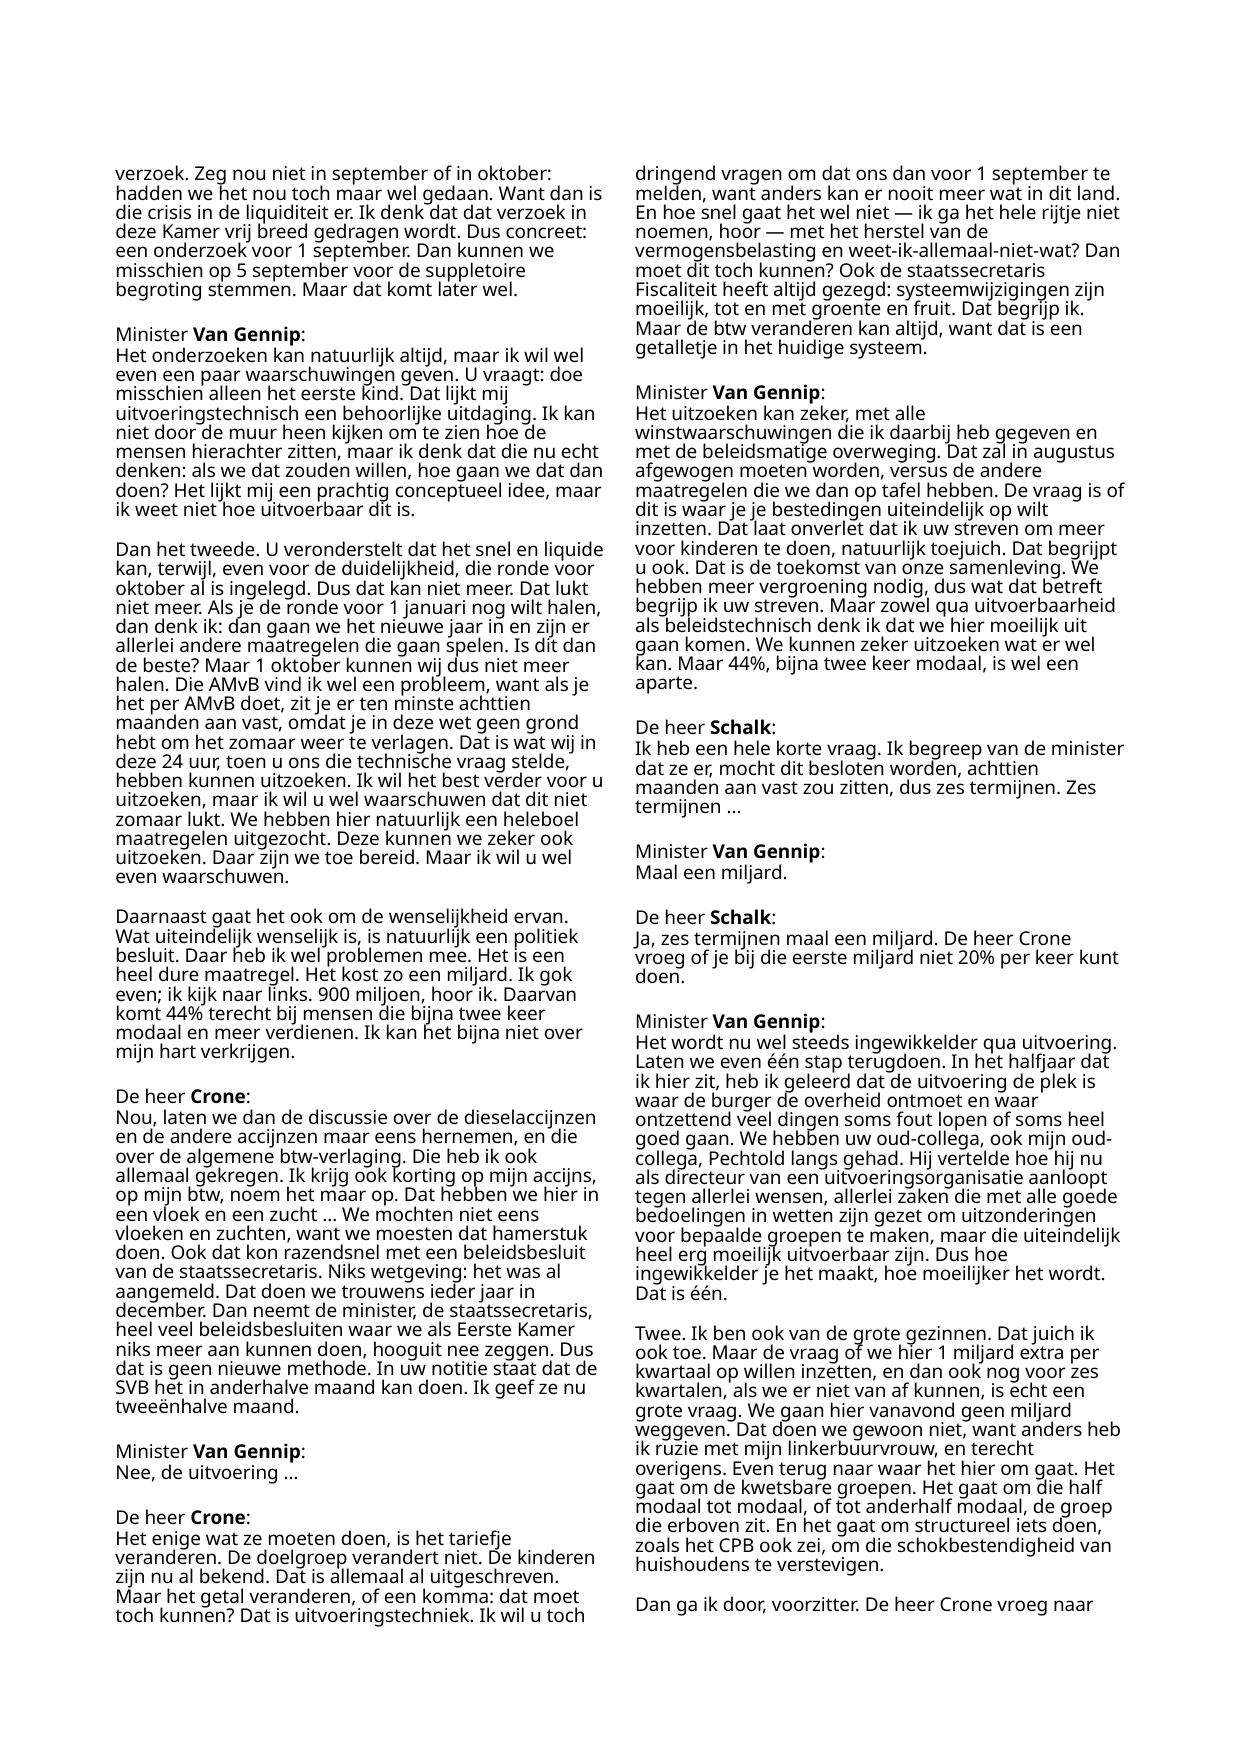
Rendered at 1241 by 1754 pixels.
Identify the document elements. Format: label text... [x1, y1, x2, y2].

text Maal een miljard. [635, 864, 1125, 883]
text dringend vragen om dat ons dan voor 1 september te melden, want anders kan er nooit meer wat in dit land. En hoe snel gaat het wel niet — ik ga het hele rijtje niet noemen, hoor — met het herstel van de vermogensbelasting en weet-ik-allemaal-niet-wat? Dan moet dit toch kunnen? Ook de staatssecretaris Fiscaliteit heeft altijd gezegd: systeemwijzigingen zijn moeilijk, tot en met groente en fruit. Dat begrijp ik. Maar de btw veranderen kan altijd, want dat is een getalletje in het huidige systeem. [635, 165, 1125, 358]
text Minister Van Gennip: [115, 321, 605, 347]
text De heer Schalk: [635, 904, 1125, 930]
text Dan ga ik door, voorzitter. De heer Crone vroeg naar [635, 1596, 1125, 1615]
text Ik heb een hele korte vraag. Ik begreep van de minister dat ze er, mocht dit besloten worden, achttien maanden aan vast zou zitten, dus zes termijnen. Zes termijnen … [635, 740, 1125, 817]
text Nou, laten we dan de discussie over de dieselaccijnzen en de andere accijnzen maar eens hernemen, en die over de algemene btw-verlaging. Die heb ik ook allemaal gekregen. Ik krijg ook korting op mijn accijns, op mijn btw, noem het maar op. Dat hebben we hier in een vloek en een zucht … We mochten niet eens vloeken en zuchten, want we moesten dat hamerstuk doen. Ook dat kon razendsnel met een beleidsbesluit van de staatssecretaris. Niks wetgeving: het was al aangemeld. Dat doen we trouwens ieder jaar in december. Dan neemt de minister, de staatssecretaris, heel veel beleidsbesluiten waar we als Eerste Kamer niks meer aan kunnen doen, hooguit nee zeggen. Dus dat is geen nieuwe methode. In uw notitie staat dat de SVB het in anderhalve maand kan doen. Ik geef ze nu tweeënhalve maand. [115, 1109, 605, 1418]
text Minister Van Gennip: [635, 1008, 1125, 1034]
text Nee, de uitvoering … [115, 1464, 605, 1483]
text Dan het tweede. U veronderstelt dat het snel en liquide kan, terwijl, even voor de duidelijkheid, die ronde voor oktober al is ingelegd. Dus dat kan niet meer. Dat lukt niet meer. Als je de ronde voor 1 januari nog wilt halen, dan denk ik: dan gaan we het nieuwe jaar in en zijn er allerlei andere maatregelen die gaan spelen. Is dit dan de beste? Maar 1 oktober kunnen wij dus niet meer halen. Die AMvB vind ik wel een probleem, want als je het per AMvB doet, zit je er ten minste achttien maanden aan vast, omdat je in deze wet geen grond hebt om het zomaar weer te verlagen. Dat is wat wij in deze 24 uur, toen u ons die technische vraag stelde, hebben kunnen uitzoeken. Ik wil het best verder voor u uitzoeken, maar ik wil u wel waarschuwen dat dit niet zomaar lukt. We hebben hier natuurlijk een heleboel maatregelen uitgezocht. Deze kunnen we zeker ook uitzoeken. Daar zijn we toe bereid. Maar ik wil u wel even waarschuwen. [115, 541, 605, 888]
text Het onderzoeken kan natuurlijk altijd, maar ik wil wel even een paar waarschuwingen geven. U vraagt: doe misschien alleen het eerste kind. Dat lijkt mij uitvoeringstechnisch een behoorlijke uitdaging. Ik kan niet door de muur heen kijken om te zien hoe de mensen hierachter zitten, maar ik denk dat die nu echt denken: als we dat zouden willen, hoe gaan we dat dan doen? Het lijkt mij een prachtig conceptueel idee, maar ik weet niet hoe uitvoerbaar dit is. [115, 347, 605, 520]
text Minister Van Gennip: [635, 379, 1125, 404]
text Het uitzoeken kan zeker, met alle winstwaarschuwingen die ik daarbij heb gegeven en met de beleidsmatige overweging. Dat zal in augustus afgewogen moeten worden, versus de andere maatregelen die we dan op tafel hebben. De vraag is of dit is waar je je bestedingen uiteindelijk op wilt inzetten. Dat laat onverlet dat ik uw streven om meer voor kinderen te doen, natuurlijk toejuich. Dat begrijpt u ook. Dat is de toekomst van onze samenleving. We hebben meer vergroening nodig, dus wat dat betreft begrijp ik uw streven. Maar zowel qua uitvoerbaarheid als beleidstechnisch denk ik dat we hier moeilijk uit gaan komen. We kunnen zeker uitzoeken wat er wel kan. Maar 44%, bijna twee keer modaal, is wel een aparte. [635, 404, 1125, 694]
text Twee. Ik ben ook van de grote gezinnen. Dat juich ik ook toe. Maar de vraag of we hier 1 miljard extra per kwartaal op willen inzetten, en dan ook nog voor zes kwartalen, als we er niet van af kunnen, is echt een grote vraag. We gaan hier vanavond geen miljard weggeven. Dat doen we gewoon niet, want anders heb ik ruzie met mijn linkerbuurvrouw, en terecht overigens. Even terug naar waar het hier om gaat. Het gaat om de kwetsbare groepen. Het gaat om die half modaal tot modaal, of tot anderhalf modaal, de groep die erboven zit. En het gaat om structureel iets doen, zoals het CPB ook zei, om die schokbestendigheid van huishoudens te verstevigen. [635, 1324, 1125, 1575]
text De heer Crone: [115, 1083, 605, 1109]
text Het enige wat ze moeten doen, is het tariefje veranderen. De doelgroep verandert niet. De kinderen zijn nu al bekend. Dat is allemaal al uitgeschreven. Maar het getal veranderen, of een komma: dat moet toch kunnen? Dat is uitvoeringstechniek. Ik wil u toch [115, 1530, 605, 1626]
text De heer Schalk: [635, 714, 1125, 740]
text Minister Van Gennip: [635, 838, 1125, 864]
text verzoek. Zeg nou niet in september of in oktober: hadden we het nou toch maar wel gedaan. Want dan is die crisis in de liquiditeit er. Ik denk dat dat verzoek in deze Kamer vrij breed gedragen wordt. Dus concreet: een onderzoek voor 1 september. Dan kunnen we misschien op 5 september voor de suppletoire begroting stemmen. Maar dat komt later wel. [115, 165, 605, 300]
text Daarnaast gaat het ook om de wenselijkheid ervan. Wat uiteindelijk wenselijk is, is natuurlijk een politiek besluit. Daar heb ik wel problemen mee. Het is een heel dure maatregel. Het kost zo een miljard. Ik gok even; ik kijk naar links. 900 miljoen, hoor ik. Daarvan komt 44% terecht bij mensen die bijna twee keer modaal en meer verdienen. Ik kan het bijna niet over mijn hart verkrijgen. [115, 908, 605, 1063]
text Ja, zes termijnen maal een miljard. De heer Crone vroeg of je bij die eerste miljard niet 20% per keer kunt doen. [635, 930, 1125, 987]
text Het wordt nu wel steeds ingewikkelder qua uitvoering. Laten we even één stap terugdoen. In het halfjaar dat ik hier zit, heb ik geleerd dat de uitvoering de plek is waar de burger de overheid ontmoet en waar ontzettend veel dingen soms fout lopen of soms heel goed gaan. We hebben uw oud-collega, ook mijn oud-collega, Pechtold langs gehad. Hij vertelde hoe hij nu als directeur van een uitvoeringsorganisatie aanloopt tegen allerlei wensen, allerlei zaken die met alle goede bedoelingen in wetten zijn gezet om uitzonderingen voor bepaalde groepen te maken, maar die uiteindelijk heel erg moeilijk uitvoerbaar zijn. Dus hoe ingewikkelder je het maakt, hoe moeilijker het wordt. Dat is één. [635, 1034, 1125, 1304]
text De heer Crone: [115, 1504, 605, 1530]
text Minister Van Gennip: [115, 1438, 605, 1464]
